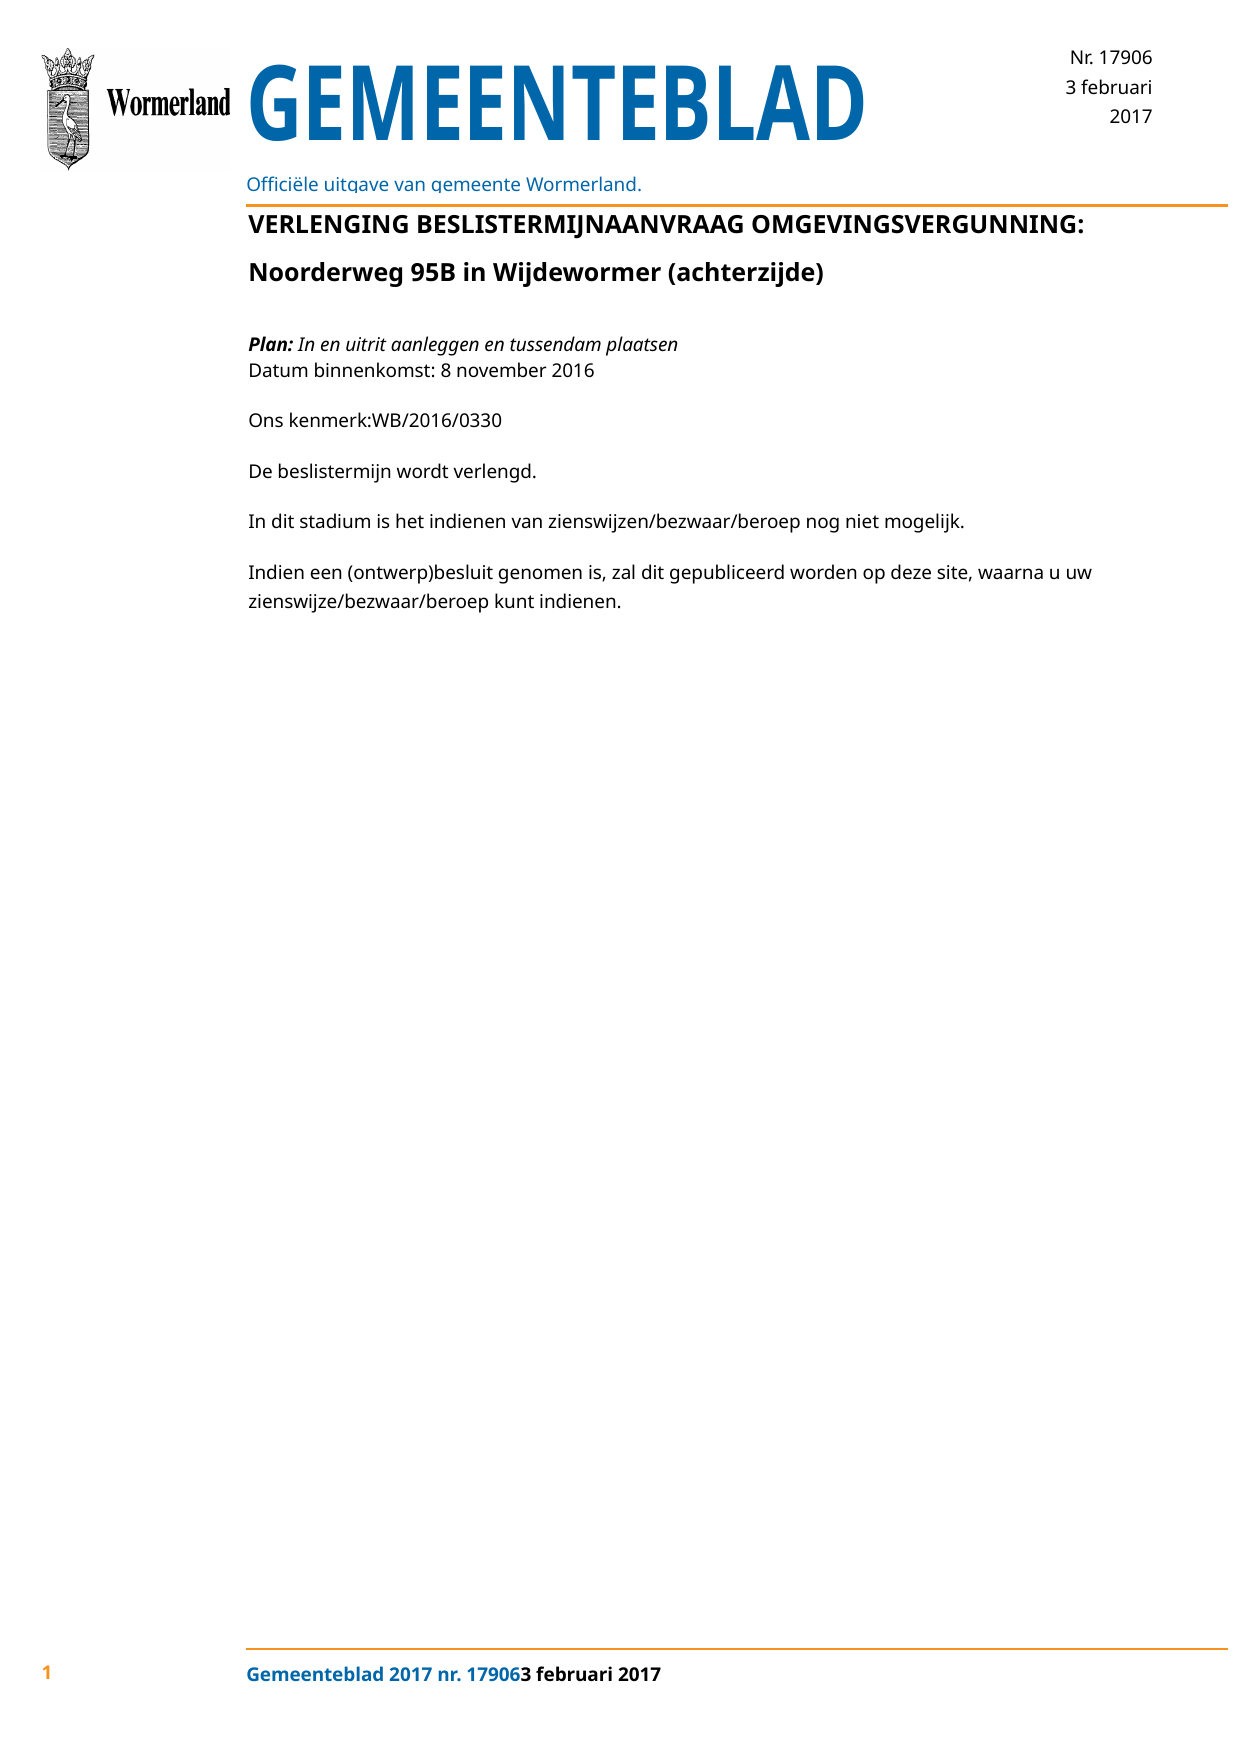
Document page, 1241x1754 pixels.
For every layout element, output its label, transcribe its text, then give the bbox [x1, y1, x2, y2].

text Indien een (ontwerp)besluit genomen is, zal dit gepubliceerd worden op deze site, waarna u uw zienswijze/bezwaar/beroep kunt indienen. [248, 559, 1152, 614]
text Plan: In en uitrit aanleggen en tussendam plaatsen [248, 331, 1152, 357]
picture [41, 47, 231, 172]
text In dit stadium is het indienen van zienswijzen/bezwaar/beroep nog niet mogelijk. [248, 508, 1152, 534]
text VERLENGING BESLISTERMIJNAANVRAAG OMGEVINGSVERGUNNING: Noorderweg 95B in Wijdewormer (achterzijde) [248, 207, 1152, 288]
text Datum binnenkomst: 8 november 2016 [248, 357, 1152, 383]
text De beslistermijn wordt verlengd. [248, 458, 1152, 484]
text Ons kenmerk:WB/2016/0330 [248, 408, 1152, 433]
